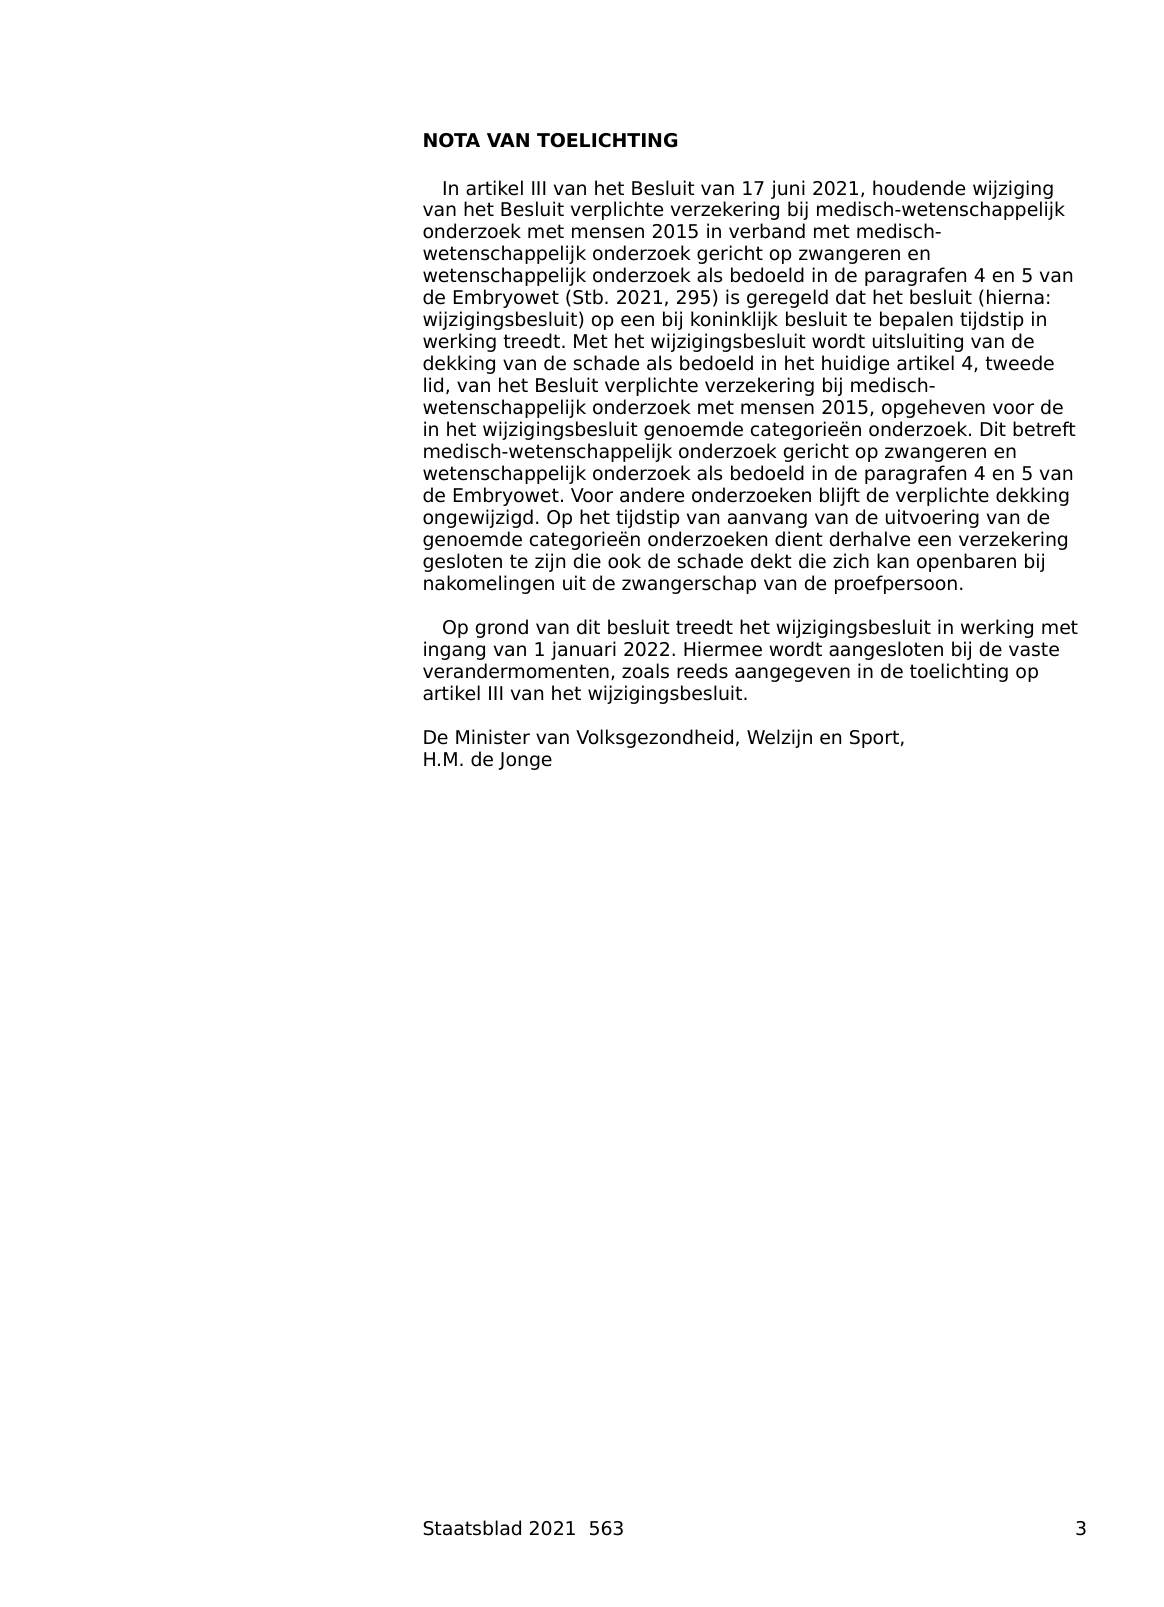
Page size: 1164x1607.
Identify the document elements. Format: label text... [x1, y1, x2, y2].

text Op grond van dit besluit treedt het wijzigingsbesluit in werking met ingang van 1 januari 2022. Hiermee wordt aangesloten bij de vaste verandermomenten, zoals reeds aangegeven in de toelichting op artikel III van het wijzigingsbesluit. [422, 617, 1087, 705]
text De Minister van Volksgezondheid, Welzijn en Sport, H.M. de Jonge [422, 727, 1087, 771]
subtitle NOTA VAN TOELICHTING [422, 130, 1087, 152]
text In artikel III van het Besluit van 17 juni 2021, houdende wijziging van het Besluit verplichte verzekering bij medisch-wetenschappelijk onderzoek met mensen 2015 in verband met medisch-wetenschappelijk onderzoek gericht op zwangeren en wetenschappelijk onderzoek als bedoeld in de paragrafen 4 en 5 van de Embryowet (Stb. 2021, 295) is geregeld dat het besluit (hierna: wijzigingsbesluit) op een bij koninklijk besluit te bepalen tijdstip in werking treedt. Met het wijzigingsbesluit wordt uitsluiting van de dekking van de schade als bedoeld in het huidige artikel 4, tweede lid, van het Besluit verplichte verzekering bij medisch-wetenschappelijk onderzoek met mensen 2015, opgeheven voor de in het wijzigingsbesluit genoemde categorieën onderzoek. Dit betreft medisch-wetenschappelijk onderzoek gericht op zwangeren en wetenschappelijk onderzoek als bedoeld in de paragrafen 4 en 5 van de Embryowet. Voor andere onderzoeken blijft de verplichte dekking ongewijzigd. Op het tijdstip van aanvang van de uitvoering van de genoemde categorieën onderzoeken dient derhalve een verzekering gesloten te zijn die ook de schade dekt die zich kan openbaren bij nakomelingen uit de zwangerschap van de proefpersoon. [422, 177, 1087, 595]
